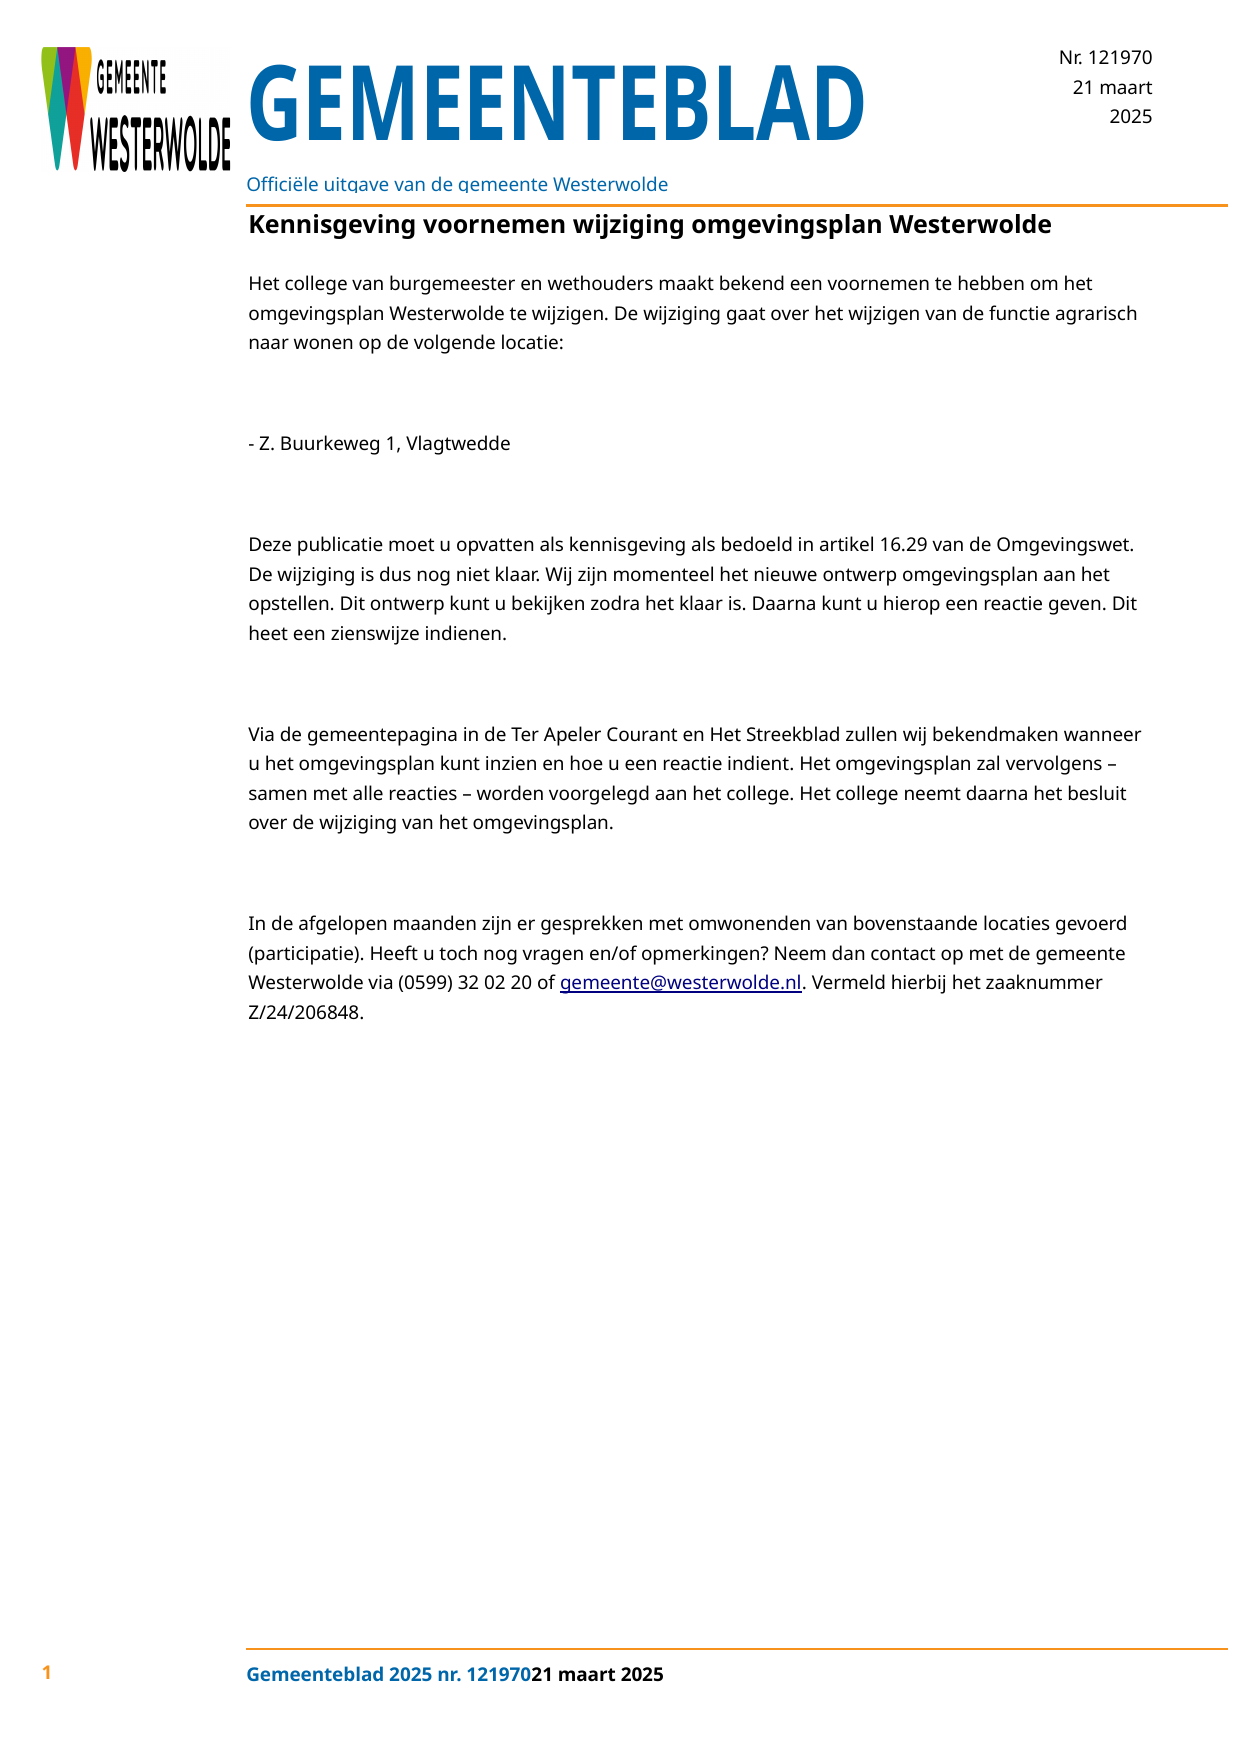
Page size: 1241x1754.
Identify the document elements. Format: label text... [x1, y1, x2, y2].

text Deze publicatie moet u opvatten als kennisgeving als bedoeld in artikel 16.29 van de Omgevingswet. De wijziging is dus nog niet klaar. Wij zijn momenteel het nieuwe ontwerp omgevingsplan aan het opstellen. Dit ontwerp kunt u bekijken zodra het klaar is. Daarna kunt u hierop een reactie geven. Dit heet een zienswijze indienen. [248, 531, 1152, 646]
picture [41, 47, 231, 172]
text In de afgelopen maanden zijn er gesprekken met omwonenden van bovenstaande locaties gevoerd (participatie). Heeft u toch nog vragen en/of opmerkingen? Neem dan contact op met de gemeente Westerwolde via (0599) 32 02 20 of gemeente@westerwolde.nl. Vermeld hierbij het zaaknummer Z/24/206848. [248, 910, 1152, 1025]
text Het college van burgemeester en wethouders maakt bekend een voornemen te hebben om het omgevingsplan Westerwolde te wijzigen. De wijziging gaat over het wijzigen van de functie agrarisch naar wonen op de volgende locatie: [248, 270, 1152, 355]
text - Z. Buurkeweg 1, Vlagtwedde [248, 430, 1152, 456]
text Via de gemeentepagina in de Ter Apeler Courant en Het Streekblad zullen wij bekendmaken wanneer u het omgevingsplan kunt inzien en hoe u een reactie indient. Het omgevingsplan zal vervolgens – samen met alle reacties – worden voorgelegd aan het college. Het college neemt daarna het besluit over de wijziging van het omgevingsplan. [248, 721, 1152, 835]
text Kennisgeving voornemen wijziging omgevingsplan Westerwolde [248, 207, 1152, 241]
